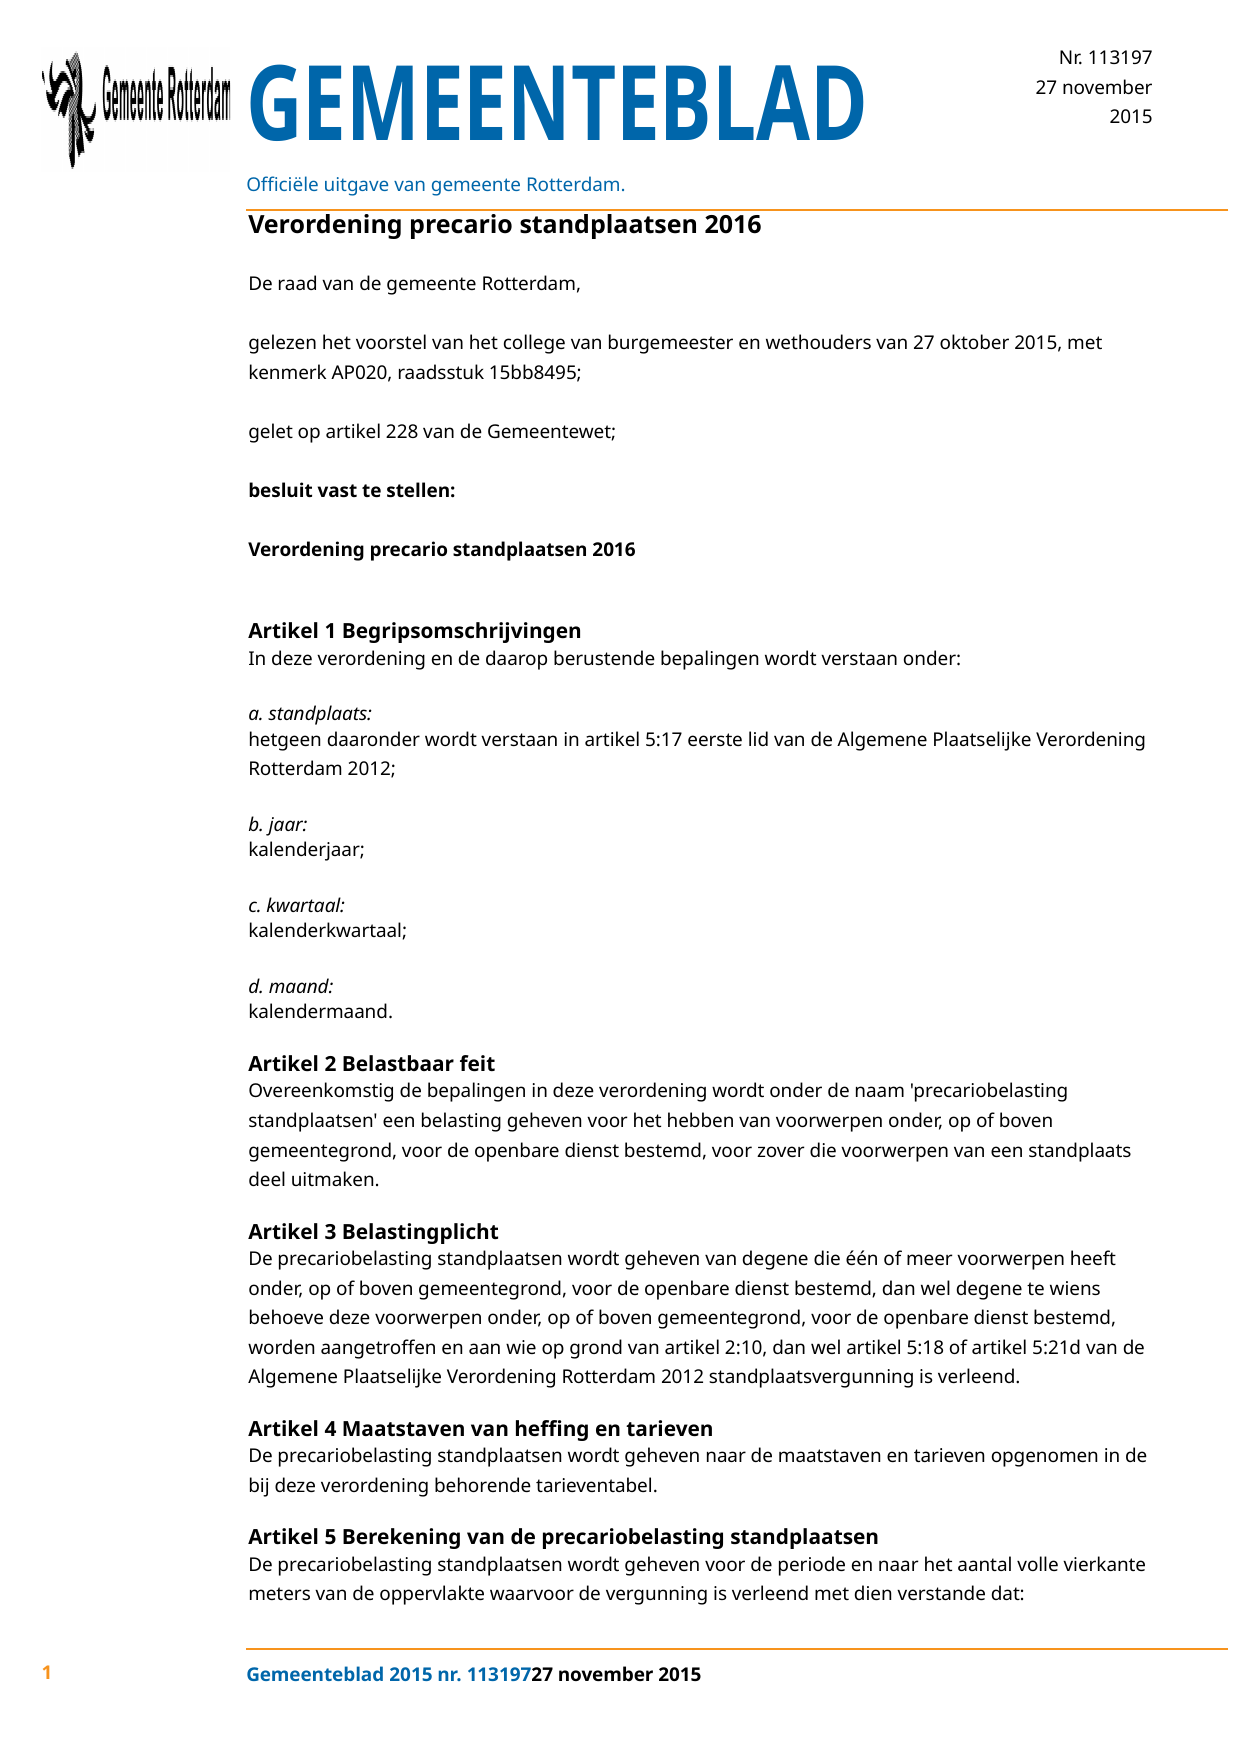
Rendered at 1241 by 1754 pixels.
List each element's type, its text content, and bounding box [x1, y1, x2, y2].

text c. kwartaal: [248, 892, 1152, 918]
text besluit vast te stellen: [248, 477, 1152, 503]
text Artikel 1 Begripsomschrijvingen [248, 617, 1152, 645]
text kalenderjaar; [248, 837, 1152, 862]
text Verordening precario standplaatsen 2016 [248, 537, 1152, 562]
text De precariobelasting standplaatsen wordt geheven van degene die één of meer voorwerpen heeft onder, op of boven gemeentegrond, voor de openbare dienst bestemd, dan wel degene te wiens behoeve deze voorwerpen onder, op of boven gemeentegrond, voor de openbare dienst bestemd, worden aangetroffen en aan wie op grond van artikel 2:10, dan wel artikel 5:18 of artikel 5:21d van de Algemene Plaatselijke Verordening Rotterdam 2012 standplaatsvergunning is verleend. [248, 1245, 1152, 1389]
text gelet op artikel 228 van de Gemeentewet; [248, 418, 1152, 444]
text b. jaar: [248, 811, 1152, 837]
text In deze verordening en de daarop berustende bepalingen wordt verstaan onder: [248, 645, 1152, 671]
text kalendermaand. [248, 999, 1152, 1024]
text De raad van de gemeente Rotterdam, [248, 270, 1152, 296]
text a. standplaats: [248, 700, 1152, 726]
text Overeenkomstig de bepalingen in deze verordening wordt onder de naam 'precariobelasting standplaatsen' een belasting geheven voor het hebben van voorwerpen onder, op of boven gemeentegrond, voor de openbare dienst bestemd, voor zover die voorwerpen van een standplaats deel uitmaken. [248, 1078, 1152, 1192]
text Verordening precario standplaatsen 2016 [248, 211, 1152, 241]
picture [41, 47, 231, 172]
text gelezen het voorstel van het college van burgemeester en wethouders van 27 oktober 2015, met kenmerk AP020, raadsstuk 15bb8495; [248, 329, 1152, 385]
text De precariobelasting standplaatsen wordt geheven voor de periode en naar het aantal volle vierkante meters van de oppervlakte waarvoor de vergunning is verleend met dien verstande dat: [248, 1551, 1152, 1606]
text d. maand: [248, 973, 1152, 999]
text Artikel 5 Berekening van de precariobelasting standplaatsen [248, 1522, 1152, 1551]
text kalenderkwartaal; [248, 918, 1152, 943]
text Artikel 3 Belastingplicht [248, 1217, 1152, 1245]
text De precariobelasting standplaatsen wordt geheven naar de maatstaven en tarieven opgenomen in de bij deze verordening behorende tarieventabel. [248, 1442, 1152, 1498]
text Artikel 4 Maatstaven van heffing en tarieven [248, 1414, 1152, 1442]
text Artikel 2 Belastbaar feit [248, 1049, 1152, 1078]
text hetgeen daaronder wordt verstaan in artikel 5:17 eerste lid van de Algemene Plaatselijke Verordening Rotterdam 2012; [248, 726, 1152, 781]
